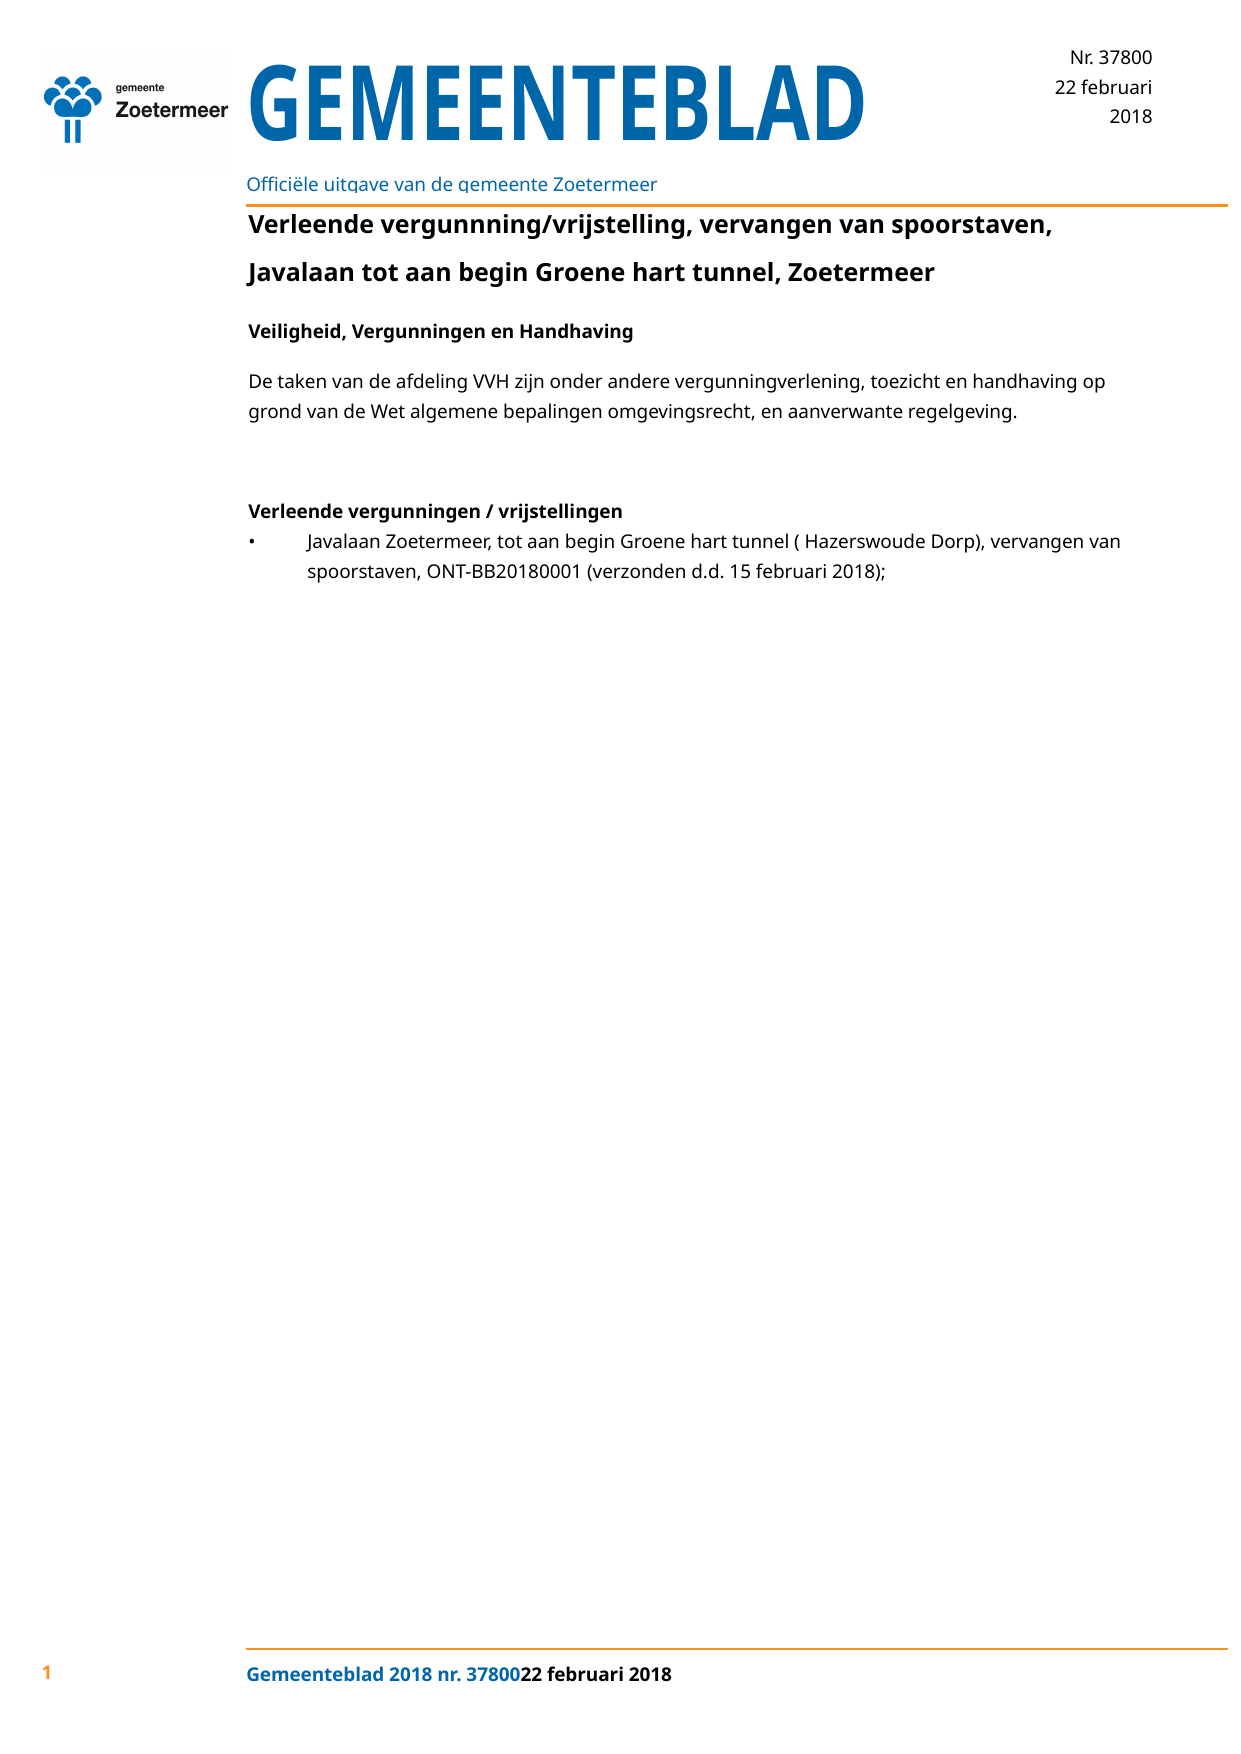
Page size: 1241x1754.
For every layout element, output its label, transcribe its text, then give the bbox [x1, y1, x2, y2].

text Verleende vergunnning/vrijstelling, vervangen van spoorstaven, Javalaan tot aan begin Groene hart tunnel, Zoetermeer [248, 207, 1152, 288]
text Veiligheid, Vergunningen en Handhaving [248, 318, 1152, 344]
text Verleende vergunningen / vrijstellingen [248, 499, 1152, 524]
text De taken van de afdeling VVH zijn onder andere vergunningverlening, toezicht en handhaving op grond van de Wet algemene bepalingen omgevingsrecht, en aanverwante regelgeving. [248, 368, 1152, 424]
list Javalaan Zoetermeer, tot aan begin Groene hart tunnel ( Hazerswoude Dorp), vervangen van spoorstaven, ONT-BB20180001 (verzonden d.d. 15 februari 2018); [248, 528, 1152, 584]
picture [41, 47, 231, 172]
